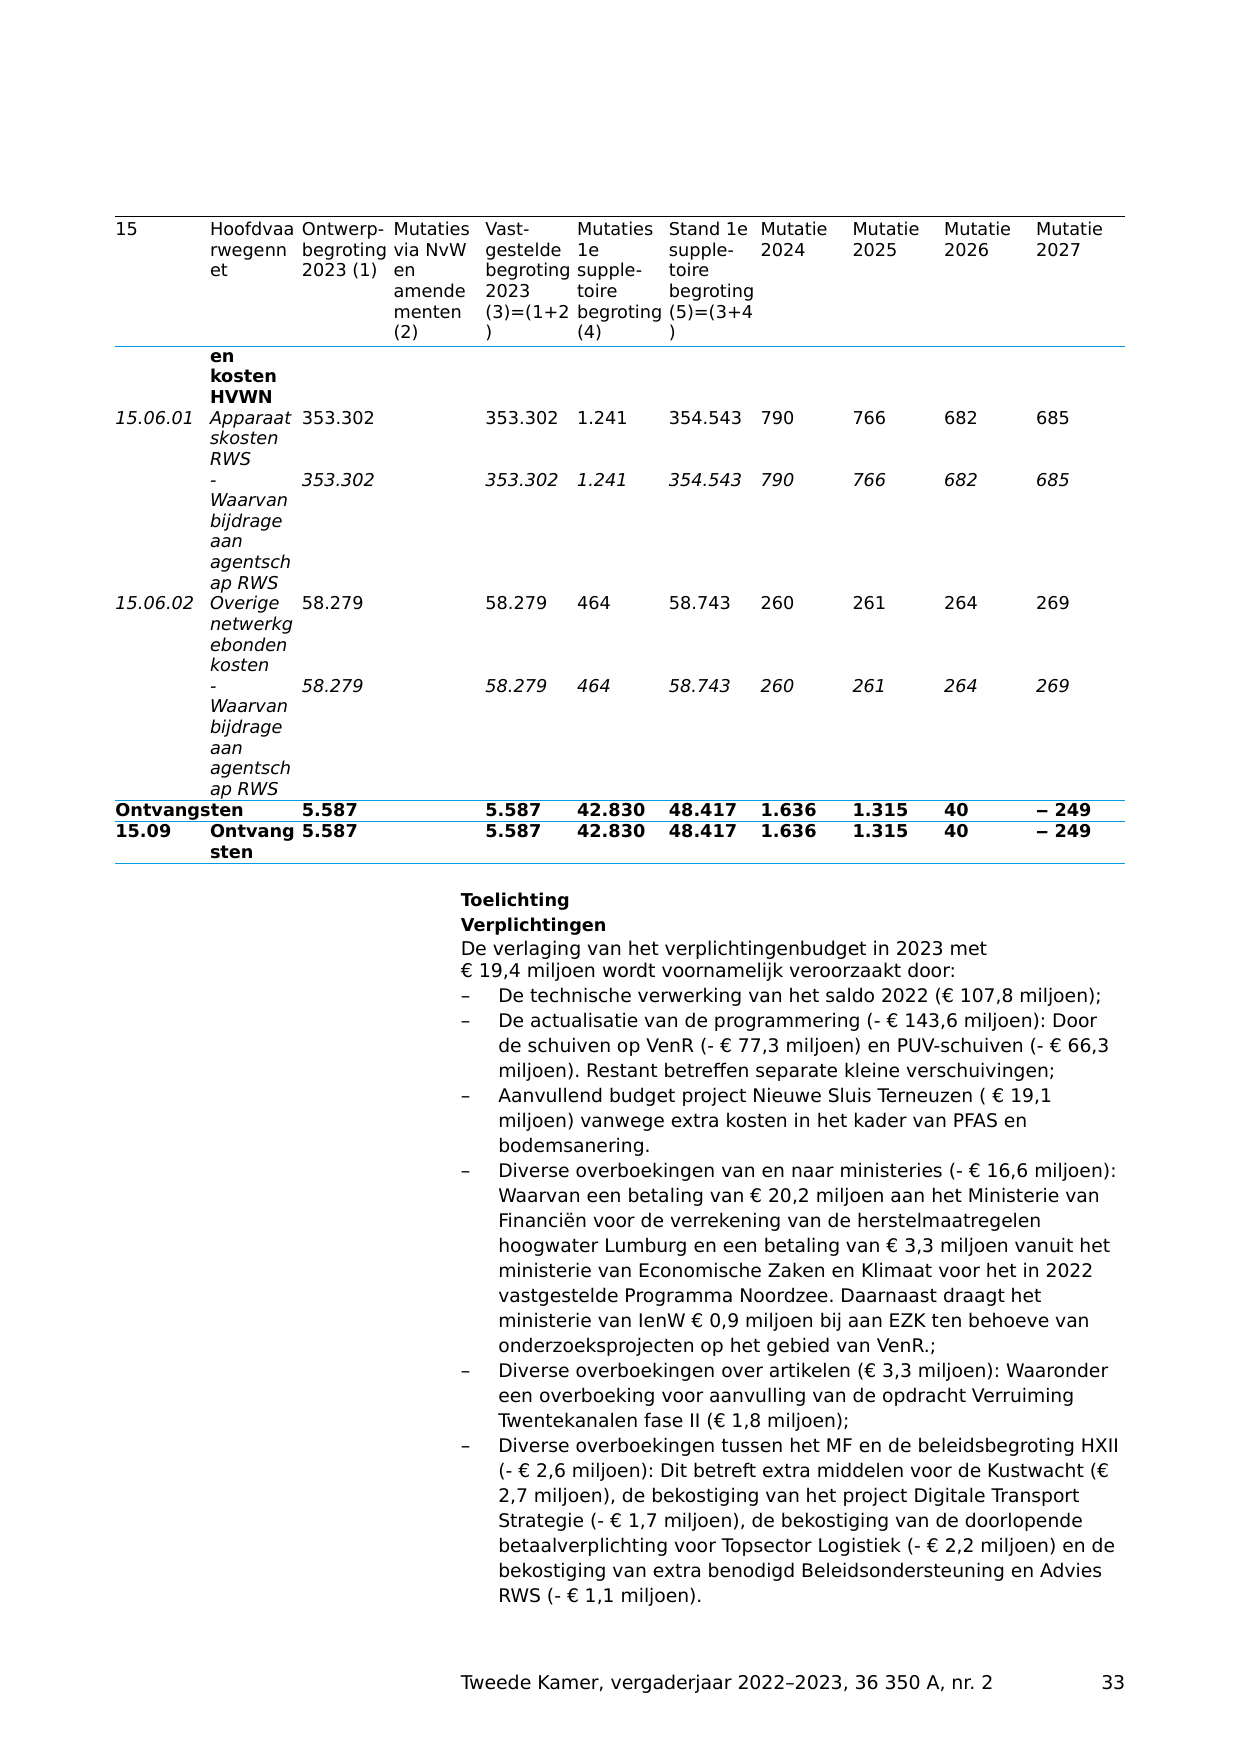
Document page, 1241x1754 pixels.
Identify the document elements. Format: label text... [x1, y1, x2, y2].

table_cell 269 [1033, 676, 1125, 799]
table_cell 269 [1033, 593, 1125, 676]
table_cell 353.302 [482, 408, 574, 469]
table_cell 766 [849, 470, 941, 593]
table_cell Apparaatskosten RWS [207, 408, 299, 469]
table_cell Ontwerp-begroting 2023 (1) [299, 217, 390, 346]
table_cell 260 [758, 676, 849, 799]
table_cell 264 [941, 676, 1033, 799]
table_cell 1.241 [574, 470, 666, 593]
table_cell 1.241 [574, 408, 666, 469]
table_cell 1.636 [758, 822, 849, 862]
list Diverse overboekingen van en naar ministeries (- € 16,6 miljoen): Waarvan een betaling van € 20,2 miljoen aan het Ministerie van Financiën voor de verrekening van de herstelmaatregelen hoogwater Lumburg en een betaling van € 3,3 miljoen vanuit het ministerie van Economische Zaken en Klimaat voor het in 2022 vastgestelde Programma Noordzee. Daarnaast draagt het ministerie van IenW € 0,9 miljoen bij aan EZK ten behoeve van onderzoeksprojecten op het gebied van VenR.; [461, 1157, 1125, 1357]
table_cell 354.543 [666, 470, 757, 593]
list De technische verwerking van het saldo 2022 (€ 107,8 miljoen); [461, 982, 1125, 1007]
table_cell 5.587 [482, 822, 574, 862]
table_cell 58.743 [666, 676, 757, 799]
text Verplichtingen [461, 913, 1125, 936]
table_cell [941, 347, 1033, 408]
list Aanvullend budget project Nieuwe Sluis Terneuzen ( € 19,1 miljoen) vanwege extra kosten in het kader van PFAS en bodemsanering. [461, 1082, 1125, 1157]
table_cell Ontvangsten [207, 822, 299, 862]
table_cell 42.830 [574, 822, 666, 862]
table_cell 790 [758, 408, 849, 469]
table_cell [390, 676, 482, 799]
table_cell 354.543 [666, 408, 757, 469]
table_cell 5.587 [299, 822, 390, 862]
table_cell [482, 347, 574, 408]
table_cell 685 [1033, 470, 1125, 593]
table_cell 42.830 [574, 801, 666, 821]
table_cell [390, 470, 482, 593]
table_cell 40 [941, 801, 1033, 821]
table_cell [115, 676, 207, 799]
table_cell Mutaties via NvW en amendementen (2) [390, 217, 482, 346]
table_cell [390, 822, 482, 862]
table_cell 682 [941, 470, 1033, 593]
table_cell [115, 347, 207, 408]
table_cell 685 [1033, 408, 1125, 469]
table_cell 48.417 [666, 801, 757, 821]
list Diverse overboekingen over artikelen (€ 3,3 miljoen): Waaronder een overboeking voor aanvulling van de opdracht Verruiming Twentekanalen fase II (€ 1,8 miljoen); [461, 1357, 1125, 1432]
table_cell 58.279 [299, 593, 390, 676]
table_cell [1033, 347, 1125, 408]
table_cell ‒ 249 [1033, 801, 1125, 821]
table_cell [115, 470, 207, 593]
table_cell [849, 347, 941, 408]
table_cell - Waarvan bijdrage aan agentschap RWS [207, 470, 299, 593]
list De actualisatie van de programmering (- € 143,6 miljoen): Door de schuiven op VenR (- € 77,3 miljoen) en PUV-schuiven (- € 66,3 miljoen). Restant betreffen separate kleine verschuivingen; [461, 1007, 1125, 1082]
table_cell [574, 347, 666, 408]
table_cell 353.302 [299, 408, 390, 469]
table_cell 58.743 [666, 593, 757, 676]
table_cell 260 [758, 593, 849, 676]
table_cell 40 [941, 822, 1033, 862]
table_cell Mutatie 2025 [849, 217, 941, 346]
table_cell 261 [849, 593, 941, 676]
table_cell [390, 408, 482, 469]
table_cell Mutatie 2026 [941, 217, 1033, 346]
table_cell [390, 593, 482, 676]
table_cell 58.279 [482, 676, 574, 799]
text Toelichting [461, 888, 1125, 911]
table_cell 353.302 [482, 470, 574, 593]
table_cell 15.06.02 [115, 593, 207, 676]
table_cell Mutaties 1e supple-toire begroting (4) [574, 217, 666, 346]
table_cell 15 [115, 217, 207, 346]
table_cell Vast-gestelde begroting 2023 (3)=(1+2) [482, 217, 574, 346]
table_cell 15.06.01 [115, 408, 207, 469]
table_cell 1.315 [849, 801, 941, 821]
table_cell 464 [574, 593, 666, 676]
table_cell 1.315 [849, 822, 941, 862]
text De verlaging van het verplichtingenbudget in 2023 met € 19,4 miljoen wordt voornamelijk veroorzaakt door: [461, 938, 1125, 982]
table_cell [666, 347, 757, 408]
table_cell 48.417 [666, 822, 757, 862]
table_cell 353.302 [299, 470, 390, 593]
table_cell Ontvangsten [115, 801, 299, 821]
table_cell Hoofdvaarwegennet [207, 217, 299, 346]
table_cell 261 [849, 676, 941, 799]
table_cell Mutatie 2027 [1033, 217, 1125, 346]
table_cell Stand 1e supple-toire begroting (5)=(3+4) [666, 217, 757, 346]
table_cell 682 [941, 408, 1033, 469]
table_cell 464 [574, 676, 666, 799]
table_cell 58.279 [299, 676, 390, 799]
table_cell ‒ 249 [1033, 822, 1125, 862]
table_cell [390, 347, 482, 408]
table_cell Mutatie 2024 [758, 217, 849, 346]
table_cell 766 [849, 408, 941, 469]
table_cell 15.09 [115, 822, 207, 862]
table_cell 5.587 [299, 801, 390, 821]
table_cell [299, 347, 390, 408]
table_cell [390, 801, 482, 821]
table_header Tabel 9 Budgettaire gevolgen van uitvoering art. 15 Hoofdvaarwegennet (bedragen x € 1.000) [115, 191, 1125, 216]
table_cell 264 [941, 593, 1033, 676]
table_cell 5.587 [482, 801, 574, 821]
table_cell 58.279 [482, 593, 574, 676]
table_cell Overige netwerkgebonden kosten [207, 593, 299, 676]
table_cell [758, 347, 849, 408]
table_cell - Waarvan bijdrage aan agentschap RWS [207, 676, 299, 799]
table_cell 790 [758, 470, 849, 593]
list Diverse overboekingen tussen het MF en de beleidsbegroting HXII (- € 2,6 miljoen): Dit betreft extra middelen voor de Kustwacht (€ 2,7 miljoen), de bekostiging van het project Digitale Transport Strategie (- € 1,7 miljoen), de bekostiging van de doorlopende betaalverplichting voor Topsector Logistiek (- € 2,2 miljoen) en de bekostiging van extra benodigd Beleidsondersteuning en Advies RWS (- € 1,1 miljoen). [461, 1432, 1125, 1607]
table_cell 1.636 [758, 801, 849, 821]
table_cell en kosten HVWN [207, 347, 299, 408]
